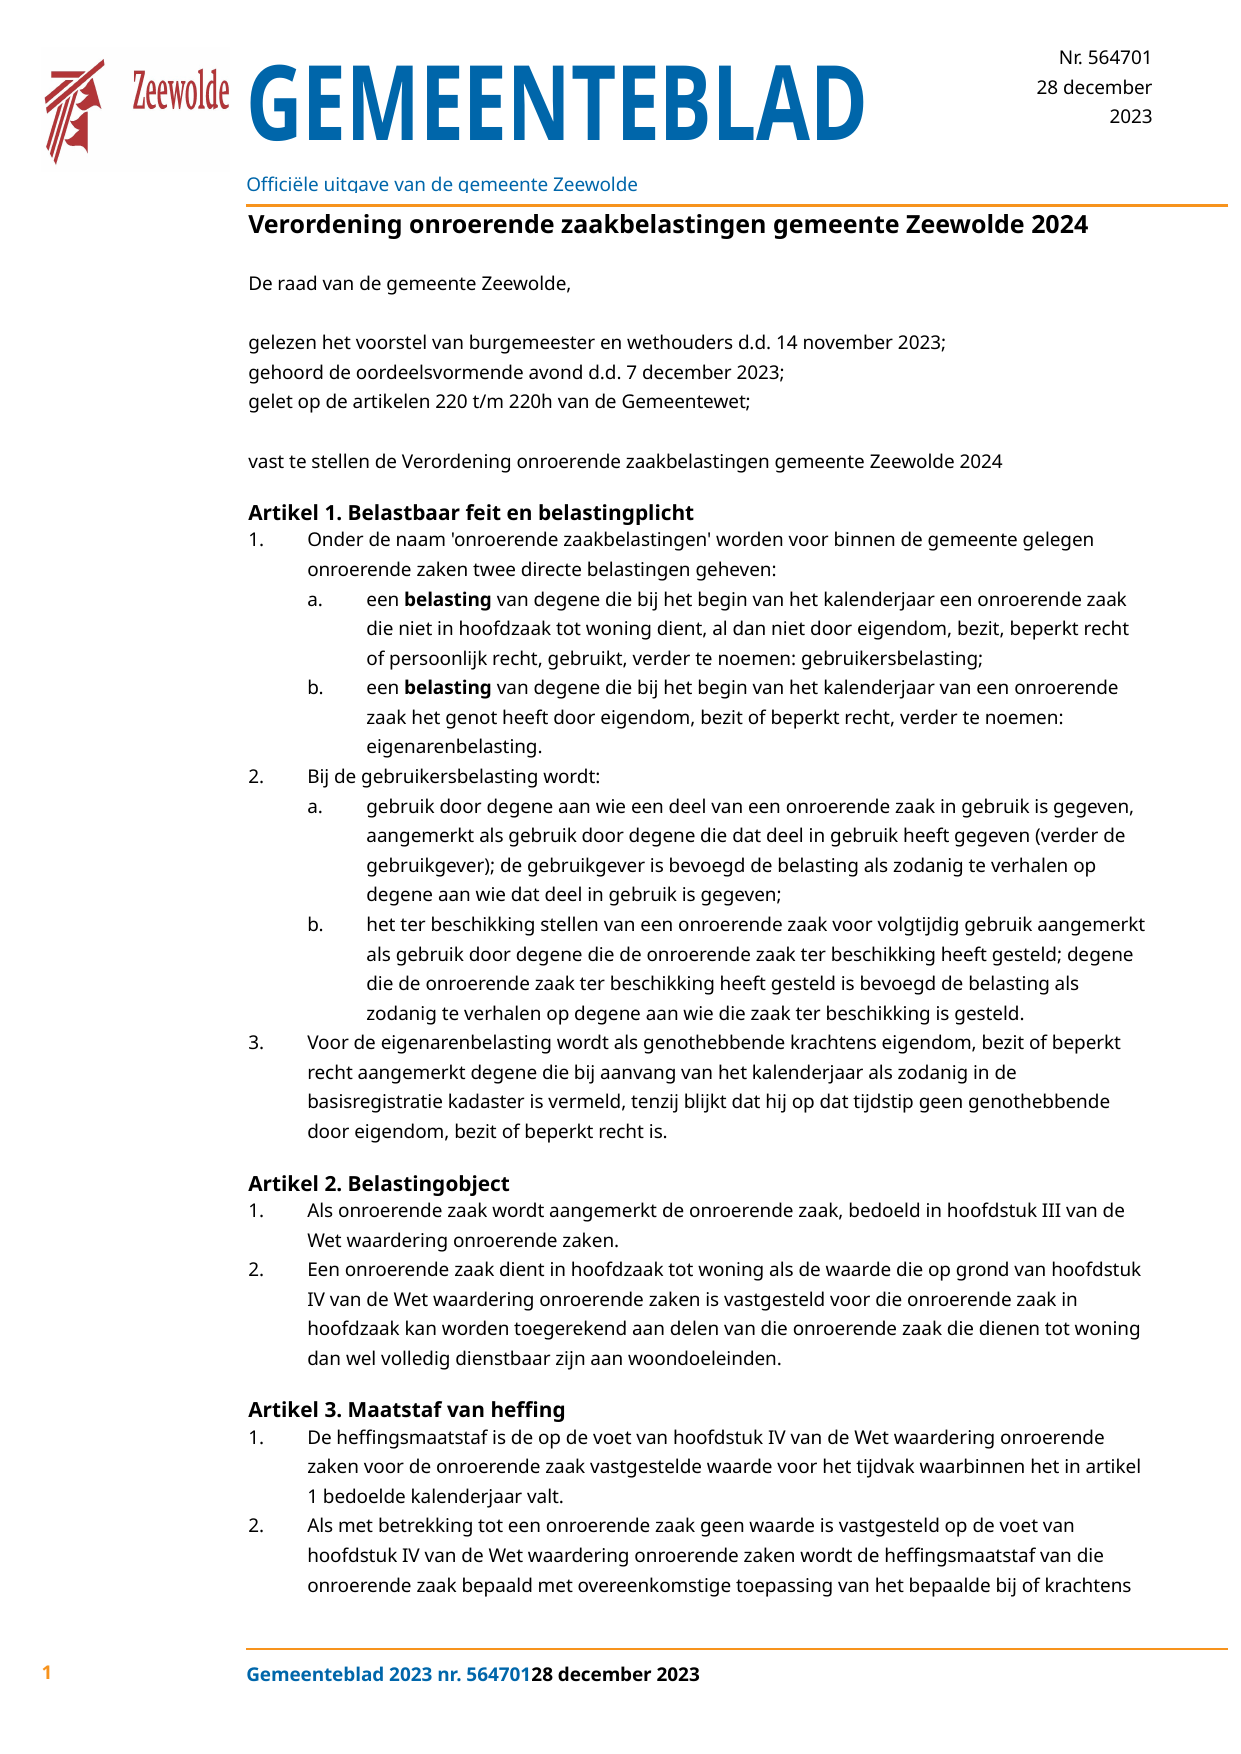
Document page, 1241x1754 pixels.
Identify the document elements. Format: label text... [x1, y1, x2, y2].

list Een onroerende zaak dient in hoofdzaak tot woning als de waarde die op grond van hoofdstuk IV van de Wet waardering onroerende zaken is vastgesteld voor die onroerende zaak in hoofdzaak kan worden toegerekend aan delen van die onroerende zaak die dienen tot woning dan wel volledig dienstbaar zijn aan woondoeleinden. [248, 1256, 1152, 1371]
list een belasting van degene die bij het begin van het kalenderjaar een onroerende zaak die niet in hoofdzaak tot woning dient, al dan niet door eigendom, bezit, beperkt recht of persoonlijk recht, gebruikt, verder te noemen: gebruikersbelasting; [307, 586, 1152, 671]
text gelezen het voorstel van burgemeester en wethouders d.d. 14 november 2023; [248, 329, 1152, 355]
text De raad van de gemeente Zeewolde, [248, 270, 1152, 296]
list Als onroerende zaak wordt aangemerkt de onroerende zaak, bedoeld in hoofdstuk III van de Wet waardering onroerende zaken. [248, 1197, 1152, 1252]
list een belasting van degene die bij het begin van het kalenderjaar van een onroerende zaak het genot heeft door eigendom, bezit of beperkt recht, verder te noemen: eigenarenbelasting. [307, 674, 1152, 759]
text vast te stellen de Verordening onroerende zaakbelastingen gemeente Zeewolde 2024 [248, 448, 1152, 473]
text Artikel 2. Belastingobject [248, 1169, 1152, 1197]
text Verordening onroerende zaakbelastingen gemeente Zeewolde 2024 [248, 207, 1152, 241]
list Onder de naam 'onroerende zaakbelastingen' worden voor binnen de gemeente gelegen onroerende zaken twee directe belastingen geheven: [248, 527, 1152, 582]
list De heffingsmaatstaf is de op de voet van hoofdstuk IV van de Wet waardering onroerende zaken voor de onroerende zaak vastgestelde waarde voor het tijdvak waarbinnen het in artikel 1 bedoelde kalenderjaar valt. [248, 1424, 1152, 1509]
list het ter beschikking stellen van een onroerende zaak voor volgtijdig gebruik aangemerkt als gebruik door degene die de onroerende zaak ter beschikking heeft gesteld; degene die de onroerende zaak ter beschikking heeft gesteld is bevoegd de belasting als zodanig te verhalen op degene aan wie die zaak ter beschikking is gesteld. [307, 911, 1152, 1026]
text gelet op de artikelen 220 t/m 220h van de Gemeentewet; [248, 389, 1152, 414]
picture [41, 47, 231, 172]
list Voor de eigenarenbelasting wordt als genothebbende krachtens eigendom, bezit of beperkt recht aangemerkt degene die bij aanvang van het kalenderjaar als zodanig in de basisregistratie kadaster is vermeld, tenzij blijkt dat hij op dat tijdstip geen genothebbende door eigendom, bezit of beperkt recht is. [248, 1029, 1152, 1144]
text Artikel 1. Belastbaar feit en belastingplicht [248, 498, 1152, 527]
list gebruik door degene aan wie een deel van een onroerende zaak in gebruik is gegeven, aangemerkt als gebruik door degene die dat deel in gebruik heeft gegeven (verder de gebruikgever); de gebruikgever is bevoegd de belasting als zodanig te verhalen op degene aan wie dat deel in gebruik is gegeven; [307, 793, 1152, 907]
text gehoord de oordeelsvormende avond d.d. 7 december 2023; [248, 359, 1152, 385]
text Artikel 3. Maatstaf van heffing [248, 1396, 1152, 1424]
list Bij de gebruikersbelasting wordt: [248, 763, 1152, 789]
list Als met betrekking tot een onroerende zaak geen waarde is vastgesteld op de voet van hoofdstuk IV van de Wet waardering onroerende zaken wordt de heffingsmaatstaf van die onroerende zaak bepaald met overeenkomstige toepassing van het bepaalde bij of krachtens [248, 1513, 1152, 1598]
